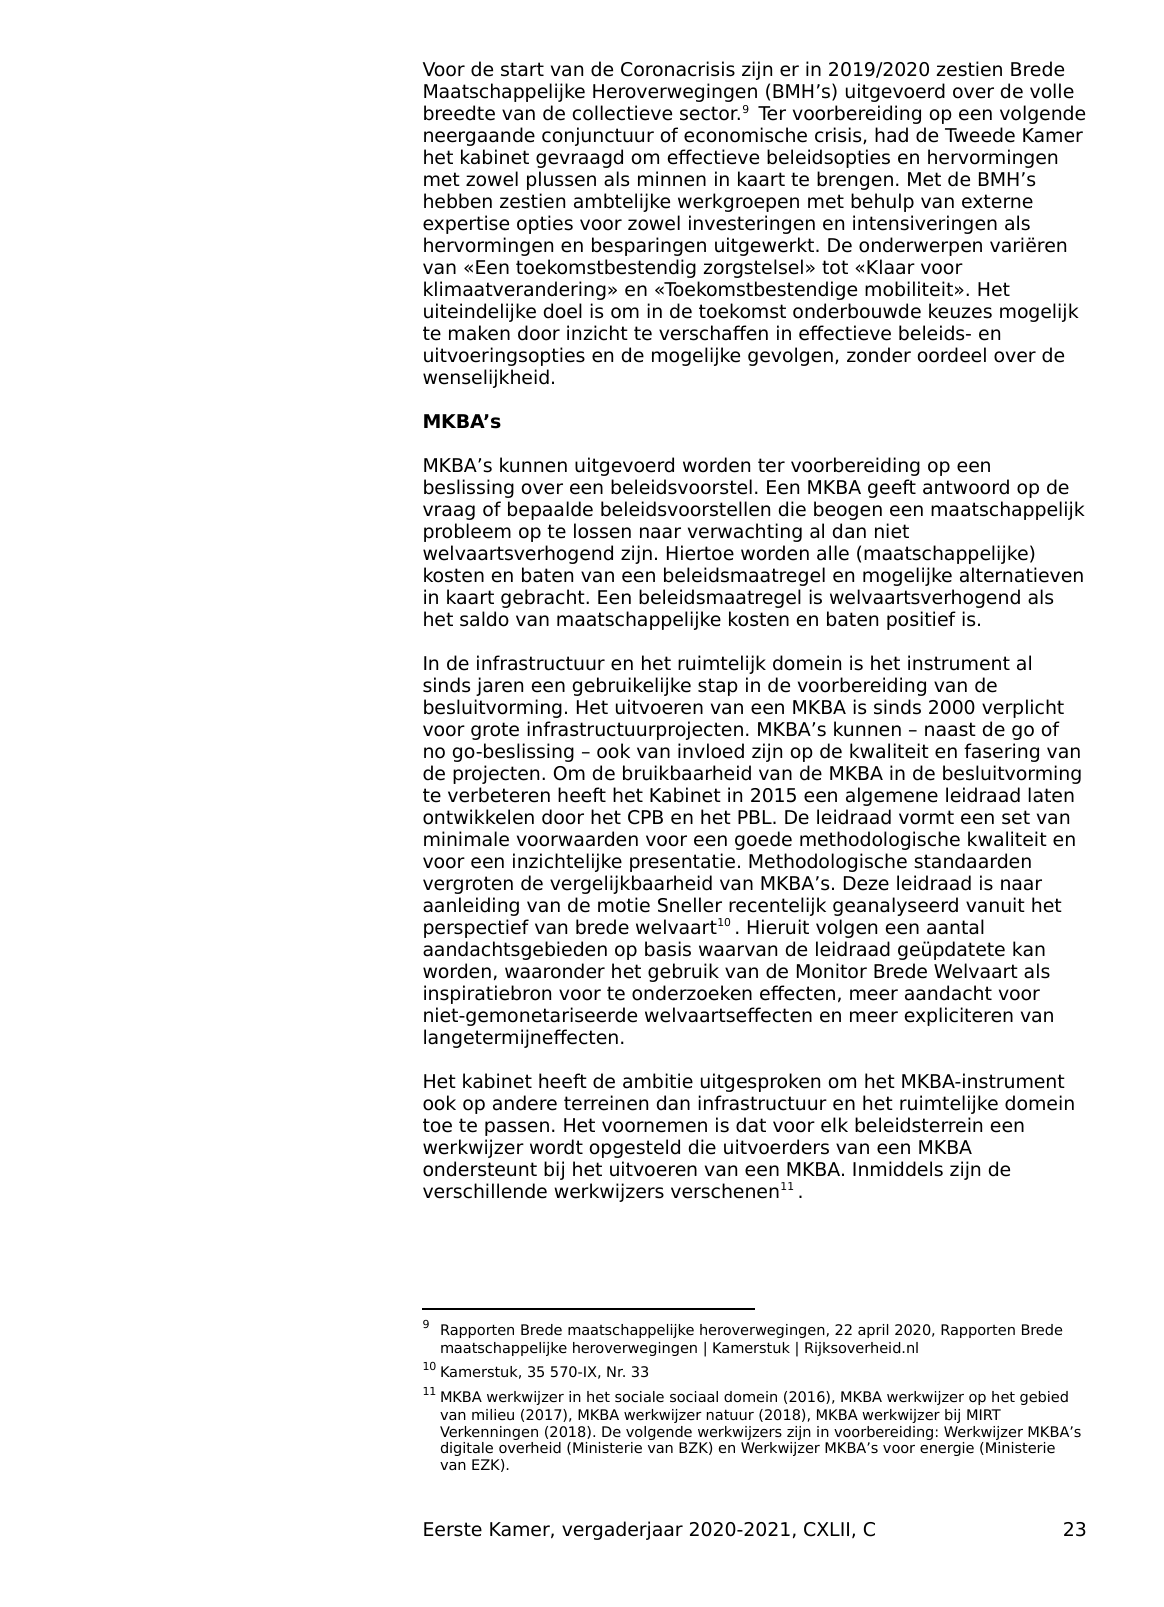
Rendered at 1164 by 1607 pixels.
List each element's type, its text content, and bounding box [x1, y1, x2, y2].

text Kamerstuk, 35 570-IX, Nr. 33 [422, 1360, 1087, 1382]
text MKBA’s kunnen uitgevoerd worden ter voorbereiding op een beslissing over een beleidsvoorstel. Een MKBA geeft antwoord op de vraag of bepaalde beleidsvoorstellen die beogen een maatschappelijk probleem op te lossen naar verwachting al dan niet welvaartsverhogend zijn. Hiertoe worden alle (maatschappelijke) kosten en baten van een beleidsmaatregel en mogelijke alternatieven in kaart gebracht. Een beleidsmaatregel is welvaartsverhogend als het saldo van maatschappelijke kosten en baten positief is. [422, 455, 1087, 631]
text In de infrastructuur en het ruimtelijk domein is het instrument al sinds jaren een gebruikelijke stap in de voorbereiding van de besluitvorming. Het uitvoeren van een MKBA is sinds 2000 verplicht voor grote infrastructuurprojecten. MKBA’s kunnen – naast de go of no go-beslissing – ook van invloed zijn op de kwaliteit en fasering van de projecten. Om de bruikbaarheid van de MKBA in de besluitvorming te verbeteren heeft het Kabinet in 2015 een algemene leidraad laten ontwikkelen door het CPB en het PBL. De leidraad vormt een set van minimale voorwaarden voor een goede methodologische kwaliteit en voor een inzichtelijke presentatie. Methodologische standaarden vergroten de vergelijkbaarheid van MKBA’s. Deze leidraad is naar aanleiding van de motie Sneller recentelijk geanalyseerd vanuit het perspectief van brede welvaart. Hieruit volgen een aantal aandachtsgebieden op basis waarvan de leidraad geüpdatete kan worden, waaronder het gebruik van de Monitor Brede Welvaart als inspiratiebron voor te onderzoeken effecten, meer aandacht voor niet-gemonetariseerde welvaartseffecten en meer expliciteren van langetermijneffecten. [422, 653, 1087, 1049]
text Het kabinet heeft de ambitie uitgesproken om het MKBA-instrument ook op andere terreinen dan infrastructuur en het ruimtelijke domein toe te passen. Het voornemen is dat voor elk beleidsterrein een werkwijzer wordt opgesteld die uitvoerders van een MKBA ondersteunt bij het uitvoeren van een MKBA. Inmiddels zijn de verschillende werkwijzers verschenen. [422, 1071, 1087, 1203]
text MKBA werkwijzer in het sociale sociaal domein (2016), MKBA werkwijzer op het gebied van milieu (2017), MKBA werkwijzer natuur (2018), MKBA werkwijzer bij MIRT Verkenningen (2018). De volgende werkwijzers zijn in voorbereiding: Werkwijzer MKBA’s digitale overheid (Ministerie van BZK) en Werkwijzer MKBA’s voor energie (Ministerie van EZK). [422, 1385, 1087, 1474]
text Voor de start van de Coronacrisis zijn er in 2019/2020 zestien Brede Maatschappelijke Heroverwegingen (BMH’s) uitgevoerd over de volle breedte van de collectieve sector. Ter voorbereiding op een volgende neergaande conjunctuur of economische crisis, had de Tweede Kamer het kabinet gevraagd om effectieve beleidsopties en hervormingen met zowel plussen als minnen in kaart te brengen. Met de BMH’s hebben zestien ambtelijke werkgroepen met behulp van externe expertise opties voor zowel investeringen en intensiveringen als hervormingen en besparingen uitgewerkt. De onderwerpen variëren van «Een toekomstbestendig zorgstelsel» tot «Klaar voor klimaatverandering» en «Toekomstbestendige mobiliteit». Het uiteindelijke doel is om in de toekomst onderbouwde keuzes mogelijk te maken door inzicht te verschaffen in effectieve beleids- en uitvoeringsopties en de mogelijke gevolgen, zonder oordeel over de wenselijkheid. [422, 59, 1087, 389]
text Rapporten Brede maatschappelijke heroverwegingen, 22 april 2020, Rapporten Brede maatschappelijke heroverwegingen | Kamerstuk | Rijksoverheid.nl [422, 1318, 1087, 1357]
subtitle MKBA’s [422, 411, 1087, 433]
